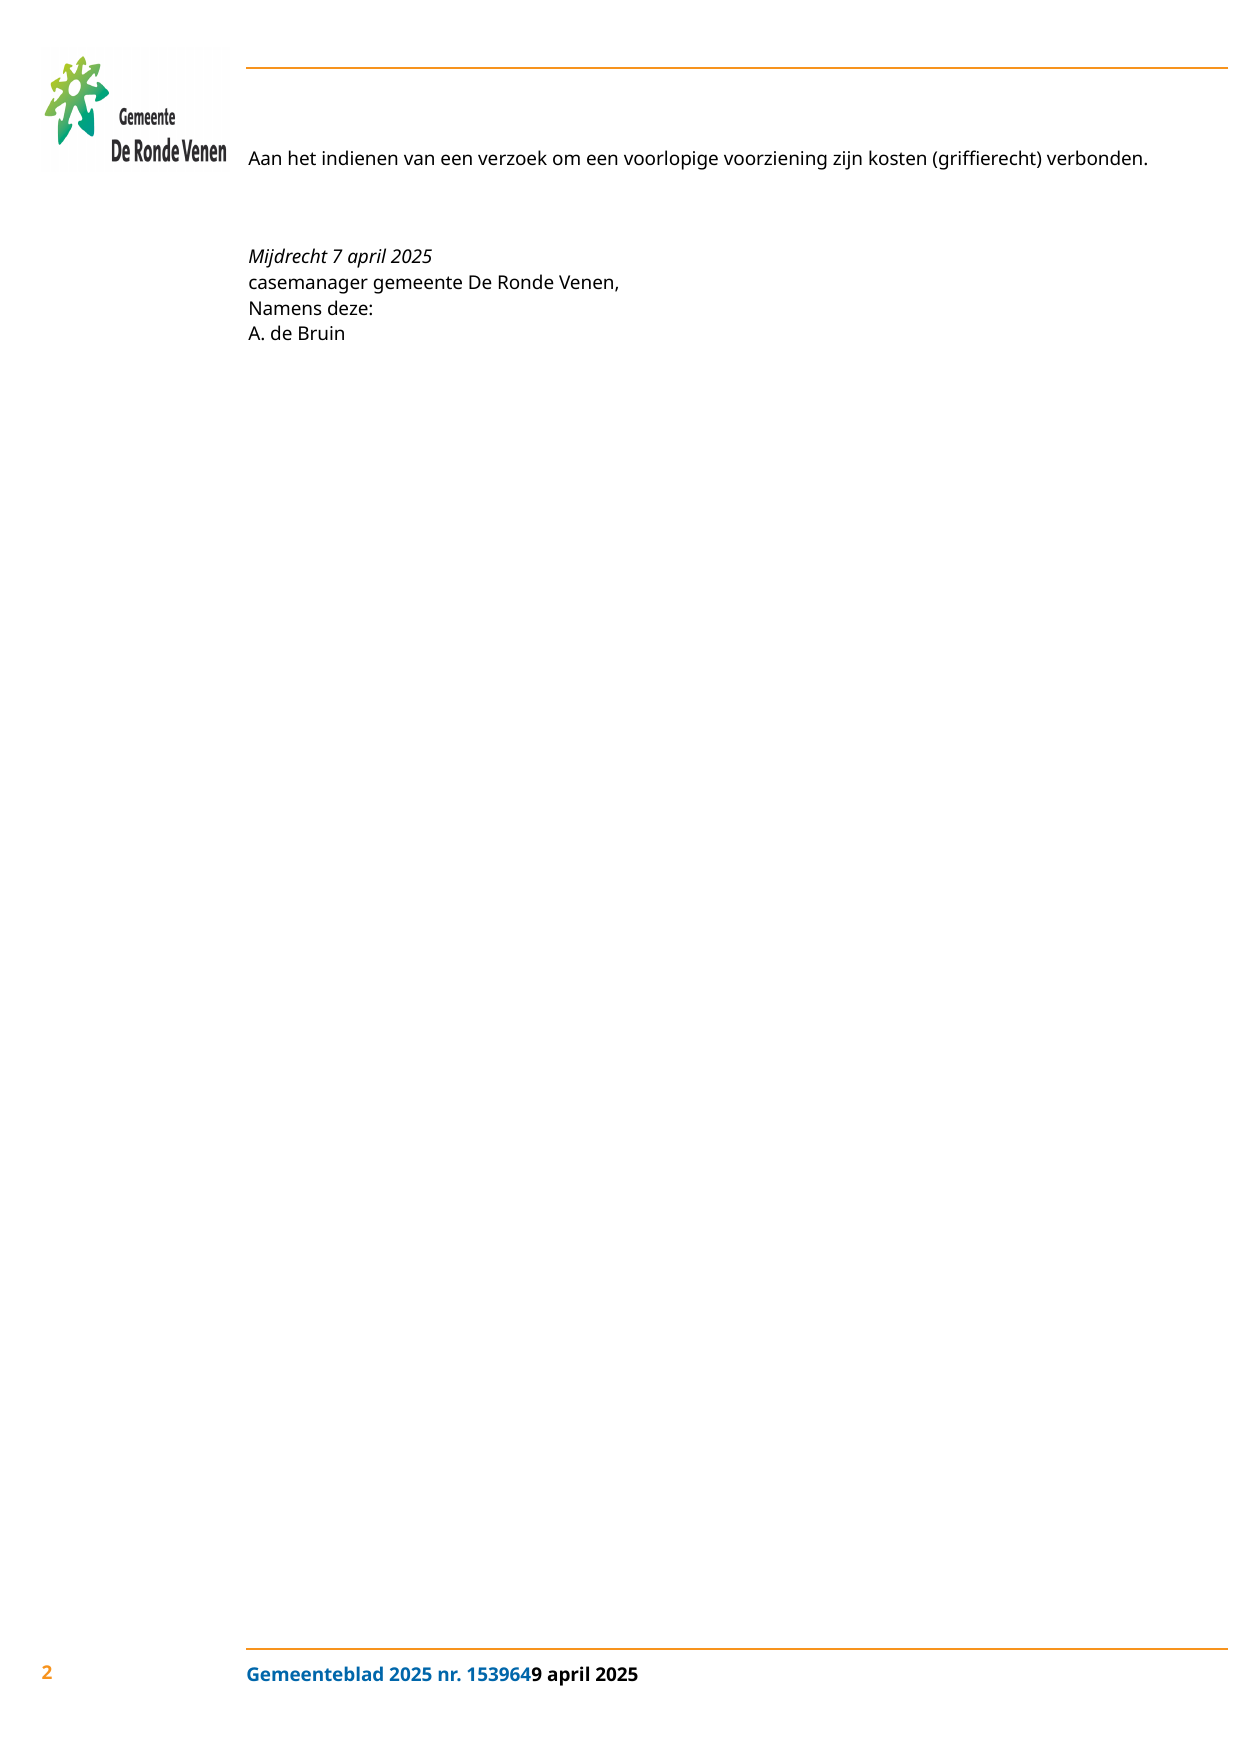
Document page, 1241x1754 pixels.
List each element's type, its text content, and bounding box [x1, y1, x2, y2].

text A. de Bruin [248, 321, 1152, 346]
text Mijdrecht 7 april 2025 [248, 243, 1152, 269]
text Namens deze: [248, 295, 1152, 321]
text casemanager gemeente De Ronde Venen, [248, 269, 1152, 295]
picture [41, 47, 231, 172]
text Aan het indienen van een verzoek om een voorlopige voorziening zijn kosten (griffierecht) verbonden. [248, 145, 1152, 171]
